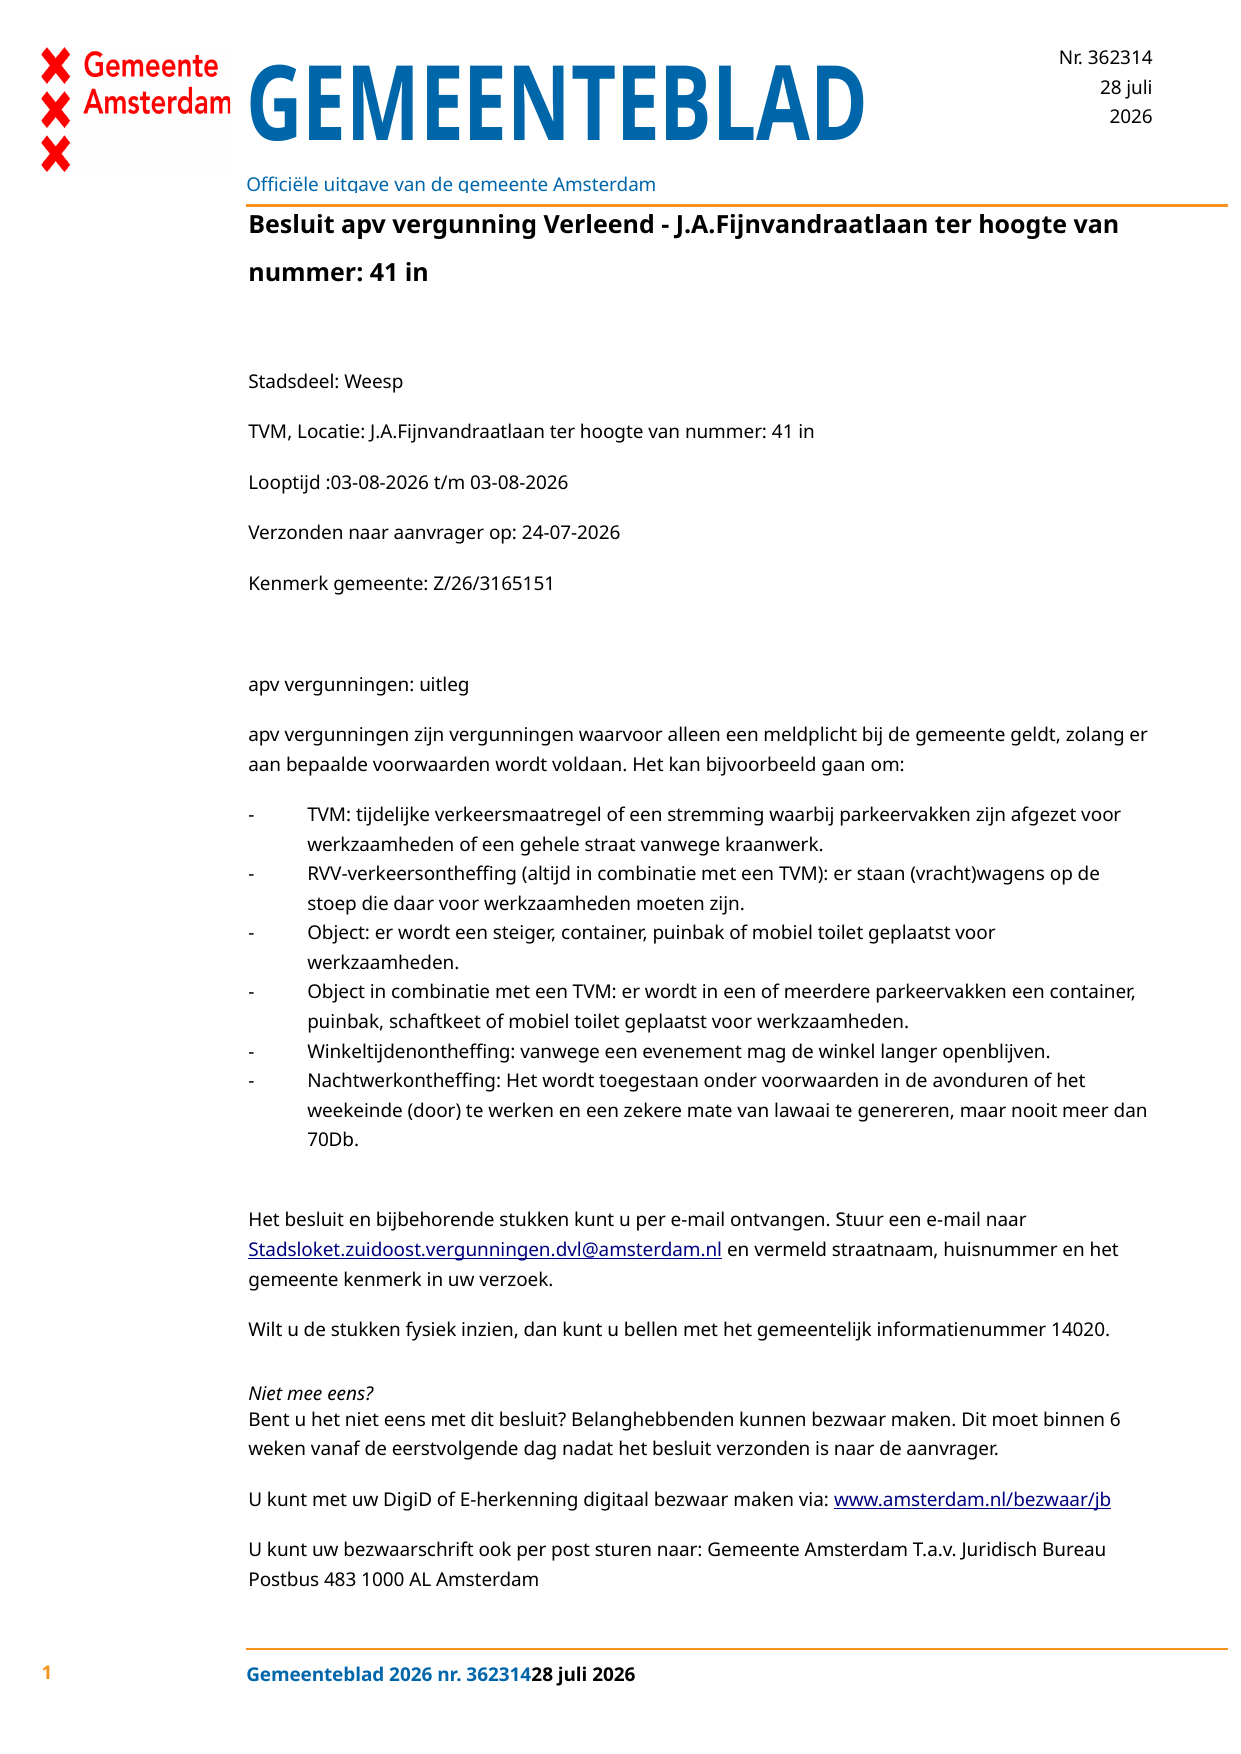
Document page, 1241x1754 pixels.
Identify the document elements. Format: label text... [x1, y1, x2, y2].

text TVM, Locatie: J.A.Fijnvandraatlaan ter hoogte van nummer: 41 in [248, 419, 1152, 444]
text U kunt uw bezwaarschrift ook per post sturen naar: Gemeente Amsterdam T.a.v. Juridisch Bureau Postbus 483 1000 AL Amsterdam [248, 1536, 1152, 1592]
text Verzonden naar aanvrager op: 24-07-2026 [248, 519, 1152, 545]
text Kenmerk gemeente: Z/26/3165151 [248, 570, 1152, 596]
list RVV-verkeersontheffing (altijd in combinatie met een TVM): er staan (vracht)wagens op de stoep die daar voor werkzaamheden moeten zijn. [248, 860, 1152, 916]
list Object: er wordt een steiger, container, puinbak of mobiel toilet geplaatst voor werkzaamheden. [248, 919, 1152, 975]
list Nachtwerkontheffing: Het wordt toegestaan onder voorwaarden in de avonduren of het weekeinde (door) te werken en een zekere mate van lawaai te genereren, maar nooit meer dan 70Db. [248, 1067, 1152, 1152]
text Het besluit en bijbehorende stukken kunt u per e-mail ontvangen. Stuur een e-mail naar Stadsloket.zuidoost.vergunningen.dvl@amsterdam.nl en vermeld straatnaam, huisnummer en het gemeente kenmerk in uw verzoek. [248, 1207, 1152, 1292]
picture [41, 47, 231, 172]
text Wilt u de stukken fysiek inzien, dan kunt u bellen met het gemeentelijk informatienummer 14020. [248, 1316, 1152, 1342]
text Besluit apv vergunning Verleend - J.A.Fijnvandraatlaan ter hoogte van nummer: 41 in [248, 207, 1152, 288]
text U kunt met uw DigiD of E-herkenning digitaal bezwaar maken via: www.amsterdam.nl/bezwaar/jb [248, 1486, 1152, 1512]
list TVM: tijdelijke verkeersmaatregel of een stremming waarbij parkeervakken zijn afgezet voor werkzaamheden of een gehele straat vanwege kraanwerk. [248, 801, 1152, 857]
text Stadsdeel: Weesp [248, 368, 1152, 394]
text apv vergunningen: uitleg [248, 671, 1152, 697]
text Looptijd :03-08-2026 t/m 03-08-2026 [248, 469, 1152, 495]
text Bent u het niet eens met dit besluit? Belanghebbenden kunnen bezwaar maken. Dit moet binnen 6 weken vanaf de eerstvolgende dag nadat het besluit verzonden is naar de aanvrager. [248, 1406, 1152, 1461]
list Winkeltijdenontheffing: vanwege een evenement mag de winkel langer openblijven. [248, 1038, 1152, 1064]
list Object in combinatie met een TVM: er wordt in een of meerdere parkeervakken een container, puinbak, schaftkeet of mobiel toilet geplaatst voor werkzaamheden. [248, 979, 1152, 1034]
text Niet mee eens? [248, 1380, 1152, 1406]
text apv vergunningen zijn vergunningen waarvoor alleen een meldplicht bij de gemeente geldt, zolang er aan bepaalde voorwaarden wordt voldaan. Het kan bijvoorbeeld gaan om: [248, 721, 1152, 777]
